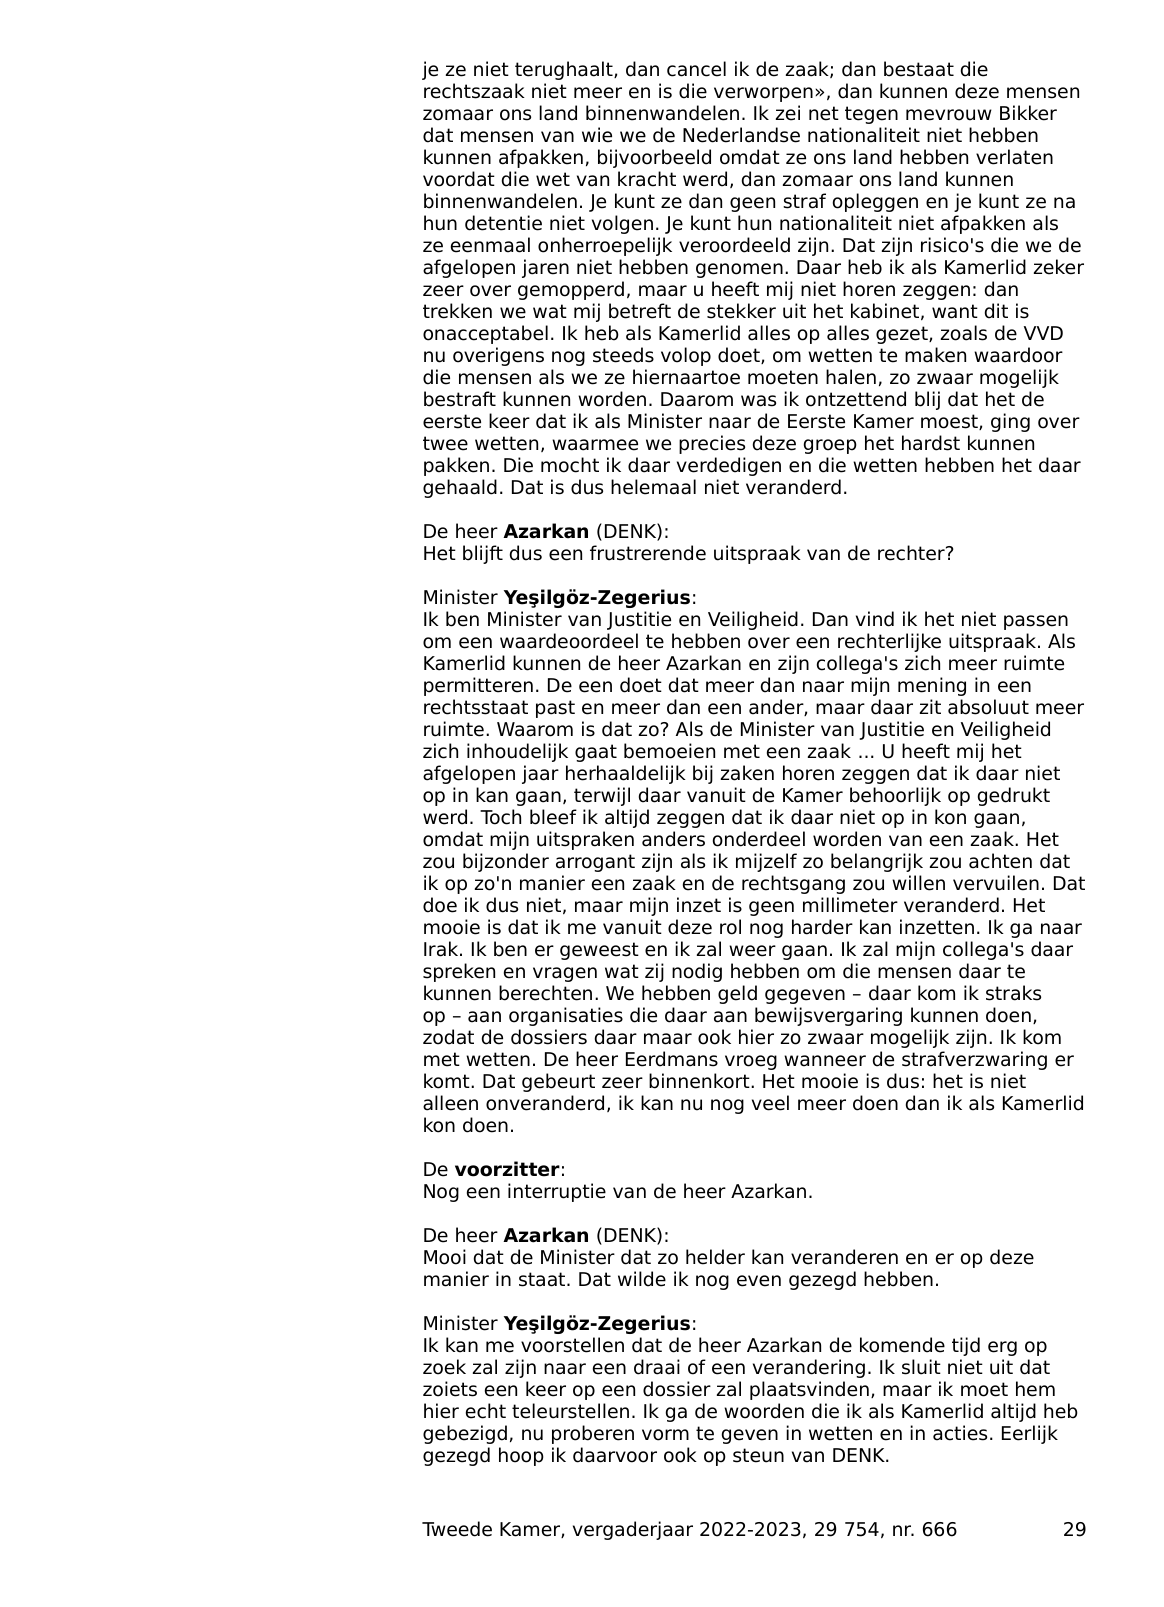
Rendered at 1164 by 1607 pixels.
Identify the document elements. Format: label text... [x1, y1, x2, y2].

text De heer Azarkan (DENK): [422, 1225, 1087, 1247]
text Ik ben Minister van Justitie en Veiligheid. Dan vind ik het niet passen om een waardeoordeel te hebben over een rechterlijke uitspraak. Als Kamerlid kunnen de heer Azarkan en zijn collega's zich meer ruimte permitteren. De een doet dat meer dan naar mijn mening in een rechtsstaat past en meer dan een ander, maar daar zit absoluut meer ruimte. Waarom is dat zo? Als de Minister van Justitie en Veiligheid zich inhoudelijk gaat bemoeien met een zaak ... U heeft mij het afgelopen jaar herhaaldelijk bij zaken horen zeggen dat ik daar niet op in kan gaan, terwijl daar vanuit de Kamer behoorlijk op gedrukt werd. Toch bleef ik altijd zeggen dat ik daar niet op in kon gaan, omdat mijn uitspraken anders onderdeel worden van een zaak. Het zou bijzonder arrogant zijn als ik mijzelf zo belangrijk zou achten dat ik op zo'n manier een zaak en de rechtsgang zou willen vervuilen. Dat doe ik dus niet, maar mijn inzet is geen millimeter veranderd. Het mooie is dat ik me vanuit deze rol nog harder kan inzetten. Ik ga naar Irak. Ik ben er geweest en ik zal weer gaan. Ik zal mijn collega's daar spreken en vragen wat zij nodig hebben om die mensen daar te kunnen berechten. We hebben geld gegeven – daar kom ik straks op – aan organisaties die daar aan bewijsvergaring kunnen doen, zodat de dossiers daar maar ook hier zo zwaar mogelijk zijn. Ik kom met wetten. De heer Eerdmans vroeg wanneer de strafverzwaring er komt. Dat gebeurt zeer binnenkort. Het mooie is dus: het is niet alleen onveranderd, ik kan nu nog veel meer doen dan ik als Kamerlid kon doen. [422, 609, 1087, 1136]
text Het blijft dus een frustrerende uitspraak van de rechter? [422, 543, 1087, 565]
text De voorzitter: [422, 1159, 1087, 1181]
text Ik kan me voorstellen dat de heer Azarkan de komende tijd erg op zoek zal zijn naar een draai of een verandering. Ik sluit niet uit dat zoiets een keer op een dossier zal plaatsvinden, maar ik moet hem hier echt teleurstellen. Ik ga de woorden die ik als Kamerlid altijd heb gebezigd, nu proberen vorm te geven in wetten en in acties. Eerlijk gezegd hoop ik daarvoor ook op steun van DENK. [422, 1335, 1087, 1467]
text De heer Azarkan (DENK): [422, 521, 1087, 543]
text Minister Yeşilgöz-Zegerius: [422, 1313, 1087, 1335]
text Mooi dat de Minister dat zo helder kan veranderen en er op deze manier in staat. Dat wilde ik nog even gezegd hebben. [422, 1247, 1087, 1291]
text je ze niet terughaalt, dan cancel ik de zaak; dan bestaat die rechtszaak niet meer en is die verworpen», dan kunnen deze mensen zomaar ons land binnenwandelen. Ik zei net tegen mevrouw Bikker dat mensen van wie we de Nederlandse nationaliteit niet hebben kunnen afpakken, bijvoorbeeld omdat ze ons land hebben verlaten voordat die wet van kracht werd, dan zomaar ons land kunnen binnenwandelen. Je kunt ze dan geen straf opleggen en je kunt ze na hun detentie niet volgen. Je kunt hun nationaliteit niet afpakken als ze eenmaal onherroepelijk veroordeeld zijn. Dat zijn risico's die we de afgelopen jaren niet hebben genomen. Daar heb ik als Kamerlid zeker zeer over gemopperd, maar u heeft mij niet horen zeggen: dan trekken we wat mij betreft de stekker uit het kabinet, want dit is onacceptabel. Ik heb als Kamerlid alles op alles gezet, zoals de VVD nu overigens nog steeds volop doet, om wetten te maken waardoor die mensen als we ze hiernaartoe moeten halen, zo zwaar mogelijk bestraft kunnen worden. Daarom was ik ontzettend blij dat het de eerste keer dat ik als Minister naar de Eerste Kamer moest, ging over twee wetten, waarmee we precies deze groep het hardst kunnen pakken. Die mocht ik daar verdedigen en die wetten hebben het daar gehaald. Dat is dus helemaal niet veranderd. [422, 59, 1087, 499]
text Minister Yeşilgöz-Zegerius: [422, 587, 1087, 609]
text Nog een interruptie van de heer Azarkan. [422, 1181, 1087, 1203]
